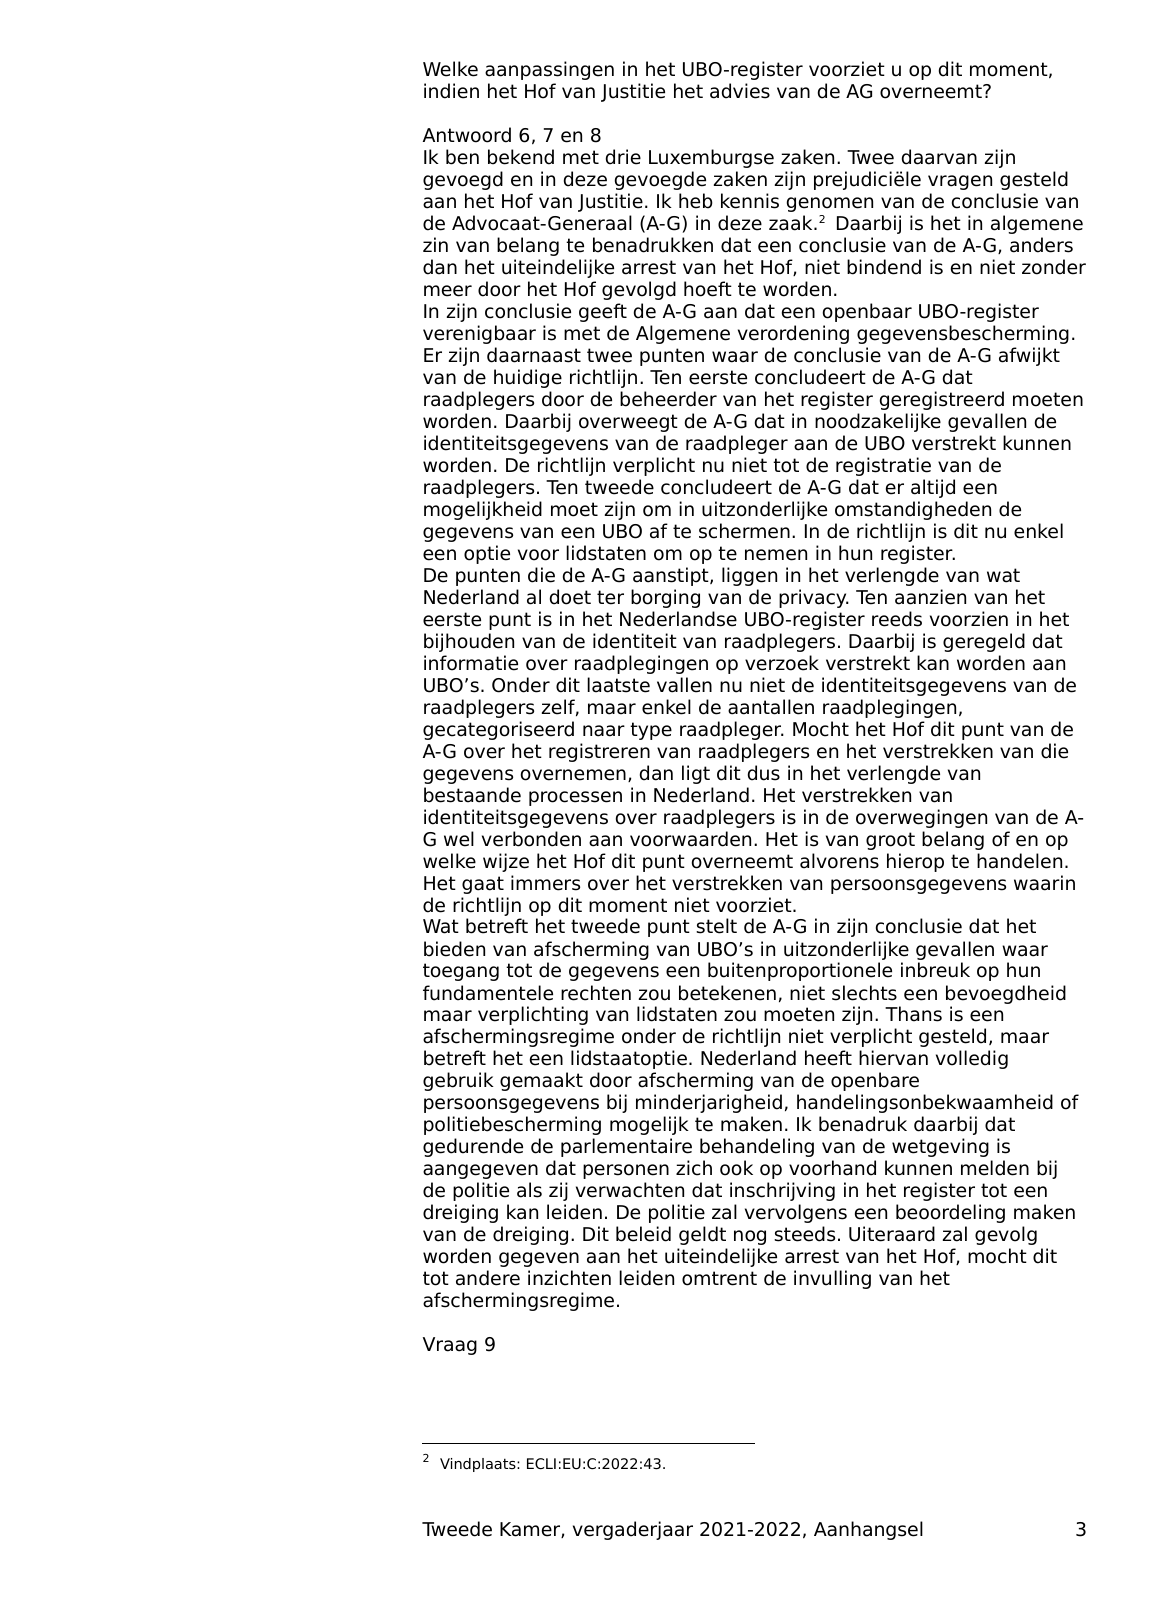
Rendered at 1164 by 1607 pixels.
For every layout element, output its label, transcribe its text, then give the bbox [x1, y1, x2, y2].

text Vindplaats: ECLI:EU:C:2022:43. [422, 1452, 1087, 1474]
text Ik ben bekend met drie Luxemburgse zaken. Twee daarvan zijn gevoegd en in deze gevoegde zaken zijn prejudiciële vragen gesteld aan het Hof van Justitie. Ik heb kennis genomen van de conclusie van de Advocaat-Generaal (A-G) in deze zaak. Daarbij is het in algemene zin van belang te benadrukken dat een conclusie van de A-G, anders dan het uiteindelijke arrest van het Hof, niet bindend is en niet zonder meer door het Hof gevolgd hoeft te worden. [422, 147, 1087, 301]
text Wat betreft het tweede punt stelt de A-G in zijn conclusie dat het bieden van afscherming van UBO’s in uitzonderlijke gevallen waar toegang tot de gegevens een buitenproportionele inbreuk op hun fundamentele rechten zou betekenen, niet slechts een bevoegdheid maar verplichting van lidstaten zou moeten zijn. Thans is een afschermingsregime onder de richtlijn niet verplicht gesteld, maar betreft het een lidstaatoptie. Nederland heeft hiervan volledig gebruik gemaakt door afscherming van de openbare persoonsgegevens bij minderjarigheid, handelingsonbekwaamheid of politiebescherming mogelijk te maken. Ik benadruk daarbij dat gedurende de parlementaire behandeling van de wetgeving is aangegeven dat personen zich ook op voorhand kunnen melden bij de politie als zij verwachten dat inschrijving in het register tot een dreiging kan leiden. De politie zal vervolgens een beoordeling maken van de dreiging. Dit beleid geldt nog steeds. Uiteraard zal gevolg worden gegeven aan het uiteindelijke arrest van het Hof, mocht dit tot andere inzichten leiden omtrent de invulling van het afschermingsregime. [422, 916, 1087, 1312]
text Antwoord 6, 7 en 8 [422, 125, 1087, 147]
text Welke aanpassingen in het UBO-register voorziet u op dit moment, indien het Hof van Justitie het advies van de AG overneemt? [422, 59, 1087, 103]
text Vraag 9 [422, 1334, 1087, 1356]
text In zijn conclusie geeft de A-G aan dat een openbaar UBO-register verenigbaar is met de Algemene verordening gegevensbescherming. Er zijn daarnaast twee punten waar de conclusie van de A-G afwijkt van de huidige richtlijn. Ten eerste concludeert de A-G dat raadplegers door de beheerder van het register geregistreerd moeten worden. Daarbij overweegt de A-G dat in noodzakelijke gevallen de identiteitsgegevens van de raadpleger aan de UBO verstrekt kunnen worden. De richtlijn verplicht nu niet tot de registratie van de raadplegers. Ten tweede concludeert de A-G dat er altijd een mogelijkheid moet zijn om in uitzonderlijke omstandigheden de gegevens van een UBO af te schermen. In de richtlijn is dit nu enkel een optie voor lidstaten om op te nemen in hun register. [422, 301, 1087, 565]
text De punten die de A-G aanstipt, liggen in het verlengde van wat Nederland al doet ter borging van de privacy. Ten aanzien van het eerste punt is in het Nederlandse UBO-register reeds voorzien in het bijhouden van de identiteit van raadplegers. Daarbij is geregeld dat informatie over raadplegingen op verzoek verstrekt kan worden aan UBO’s. Onder dit laatste vallen nu niet de identiteitsgegevens van de raadplegers zelf, maar enkel de aantallen raadplegingen, gecategoriseerd naar type raadpleger. Mocht het Hof dit punt van de A-G over het registreren van raadplegers en het verstrekken van die gegevens overnemen, dan ligt dit dus in het verlengde van bestaande processen in Nederland. Het verstrekken van identiteitsgegevens over raadplegers is in de overwegingen van de A-G wel verbonden aan voorwaarden. Het is van groot belang of en op welke wijze het Hof dit punt overneemt alvorens hierop te handelen. Het gaat immers over het verstrekken van persoonsgegevens waarin de richtlijn op dit moment niet voorziet. [422, 565, 1087, 916]
